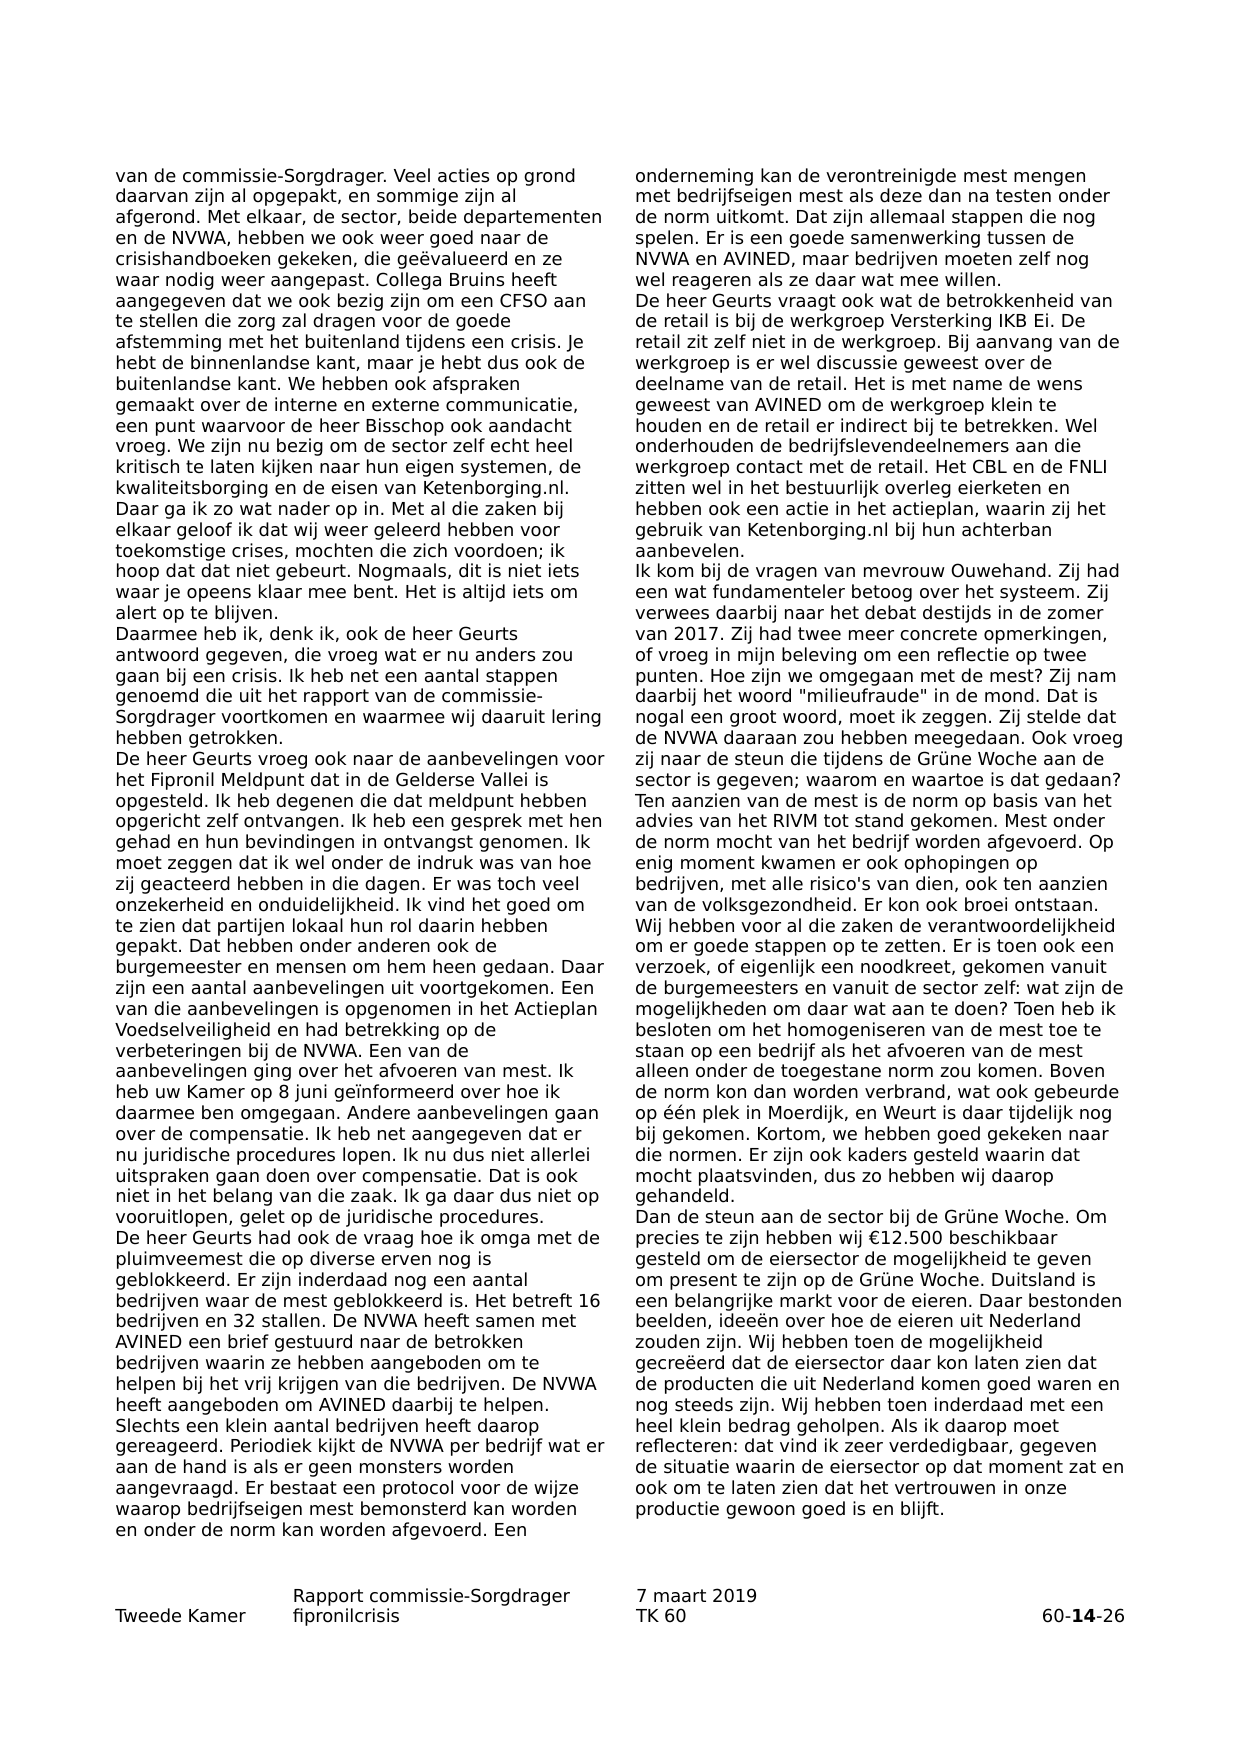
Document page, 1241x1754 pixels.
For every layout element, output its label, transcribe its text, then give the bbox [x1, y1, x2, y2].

text De heer Geurts vroeg ook naar de aanbevelingen voor het Fipronil Meldpunt dat in de Gelderse Vallei is opgesteld. Ik heb degenen die dat meldpunt hebben opgericht zelf ontvangen. Ik heb een gesprek met hen gehad en hun bevindingen in ontvangst genomen. Ik moet zeggen dat ik wel onder de indruk was van hoe zij geacteerd hebben in die dagen. Er was toch veel onzekerheid en onduidelijkheid. Ik vind het goed om te zien dat partijen lokaal hun rol daarin hebben gepakt. Dat hebben onder anderen ook de burgemeester en mensen om hem heen gedaan. Daar zijn een aantal aanbevelingen uit voortgekomen. Een van die aanbevelingen is opgenomen in het Actieplan Voedselveiligheid en had betrekking op de verbeteringen bij de NVWA. Een van de aanbevelingen ging over het afvoeren van mest. Ik heb uw Kamer op 8 juni geïnformeerd over hoe ik daarmee ben omgegaan. Andere aanbevelingen gaan over de compensatie. Ik heb net aangegeven dat er nu juridische procedures lopen. Ik nu dus niet allerlei uitspraken gaan doen over compensatie. Dat is ook niet in het belang van die zaak. Ik ga daar dus niet op vooruitlopen, gelet op de juridische procedures. [115, 749, 605, 1228]
text Dan de steun aan de sector bij de Grüne Woche. Om precies te zijn hebben wij €12.500 beschikbaar gesteld om de eiersector de mogelijkheid te geven om present te zijn op de Grüne Woche. Duitsland is een belangrijke markt voor de eieren. Daar bestonden beelden, ideeën over hoe de eieren uit Nederland zouden zijn. Wij hebben toen de mogelijkheid gecreëerd dat de eiersector daar kon laten zien dat de producten die uit Nederland komen goed waren en nog steeds zijn. Wij hebben toen inderdaad met een heel klein bedrag geholpen. Als ik daarop moet reflecteren: dat vind ik zeer verdedigbaar, gegeven de situatie waarin de eiersector op dat moment zat en ook om te laten zien dat het vertrouwen in onze productie gewoon goed is en blijft. [635, 1207, 1125, 1519]
text Daarmee heb ik, denk ik, ook de heer Geurts antwoord gegeven, die vroeg wat er nu anders zou gaan bij een crisis. Ik heb net een aantal stappen genoemd die uit het rapport van de commissie-Sorgdrager voortkomen en waarmee wij daaruit lering hebben getrokken. [115, 624, 605, 749]
text Ten aanzien van de mest is de norm op basis van het advies van het RIVM tot stand gekomen. Mest onder de norm mocht van het bedrijf worden afgevoerd. Op enig moment kwamen er ook ophopingen op bedrijven, met alle risico's van dien, ook ten aanzien van de volksgezondheid. Er kon ook broei ontstaan. Wij hebben voor al die zaken de verantwoordelijkheid om er goede stappen op te zetten. Er is toen ook een verzoek, of eigenlijk een noodkreet, gekomen vanuit de burgemeesters en vanuit de sector zelf: wat zijn de mogelijkheden om daar wat aan te doen? Toen heb ik besloten om het homogeniseren van de mest toe te staan op een bedrijf als het afvoeren van de mest alleen onder de toegestane norm zou komen. Boven de norm kon dan worden verbrand, wat ook gebeurde op één plek in Moerdijk, en Weurt is daar tijdelijk nog bij gekomen. Kortom, we hebben goed gekeken naar die normen. Er zijn ook kaders gesteld waarin dat mocht plaatsvinden, dus zo hebben wij daarop gehandeld. [635, 790, 1125, 1207]
text onderneming kan de verontreinigde mest mengen met bedrijfseigen mest als deze dan na testen onder de norm uitkomt. Dat zijn allemaal stappen die nog spelen. Er is een goede samenwerking tussen de NVWA en AVINED, maar bedrijven moeten zelf nog wel reageren als ze daar wat mee willen. [635, 165, 1125, 290]
text De heer Geurts had ook de vraag hoe ik omga met de pluimveemest die op diverse erven nog is geblokkeerd. Er zijn inderdaad nog een aantal bedrijven waar de mest geblokkeerd is. Het betreft 16 bedrijven en 32 stallen. De NVWA heeft samen met AVINED een brief gestuurd naar de betrokken bedrijven waarin ze hebben aangeboden om te helpen bij het vrij krijgen van die bedrijven. De NVWA heeft aangeboden om AVINED daarbij te helpen. Slechts een klein aantal bedrijven heeft daarop gereageerd. Periodiek kijkt de NVWA per bedrijf wat er aan de hand is als er geen monsters worden aangevraagd. Er bestaat een protocol voor de wijze waarop bedrijfseigen mest bemonsterd kan worden en onder de norm kan worden afgevoerd. Een [115, 1228, 605, 1540]
text Ik kom bij de vragen van mevrouw Ouwehand. Zij had een wat fundamenteler betoog over het systeem. Zij verwees daarbij naar het debat destijds in de zomer van 2017. Zij had twee meer concrete opmerkingen, of vroeg in mijn beleving om een reflectie op twee punten. Hoe zijn we omgegaan met de mest? Zij nam daarbij het woord "milieufraude" in de mond. Dat is nogal een groot woord, moet ik zeggen. Zij stelde dat de NVWA daaraan zou hebben meegedaan. Ook vroeg zij naar de steun die tijdens de Grüne Woche aan de sector is gegeven; waarom en waartoe is dat gedaan? [635, 561, 1125, 790]
text De heer Geurts vraagt ook wat de betrokkenheid van de retail is bij de werkgroep Versterking IKB Ei. De retail zit zelf niet in de werkgroep. Bij aanvang van de werkgroep is er wel discussie geweest over de deelname van de retail. Het is met name de wens geweest van AVINED om de werkgroep klein te houden en de retail er indirect bij te betrekken. Wel onderhouden de bedrijfslevendeelnemers aan die werkgroep contact met de retail. Het CBL en de FNLI zitten wel in het bestuurlijk overleg eierketen en hebben ook een actie in het actieplan, waarin zij het gebruik van Ketenborging.nl bij hun achterban aanbevelen. [635, 290, 1125, 561]
text van de commissie-Sorgdrager. Veel acties op grond daarvan zijn al opgepakt, en sommige zijn al afgerond. Met elkaar, de sector, beide departementen en de NVWA, hebben we ook weer goed naar de crisishandboeken gekeken, die geëvalueerd en ze waar nodig weer aangepast. Collega Bruins heeft aangegeven dat we ook bezig zijn om een CFSO aan te stellen die zorg zal dragen voor de goede afstemming met het buitenland tijdens een crisis. Je hebt de binnenlandse kant, maar je hebt dus ook de buitenlandse kant. We hebben ook afspraken gemaakt over de interne en externe communicatie, een punt waarvoor de heer Bisschop ook aandacht vroeg. We zijn nu bezig om de sector zelf echt heel kritisch te laten kijken naar hun eigen systemen, de kwaliteitsborging en de eisen van Ketenborging.nl. Daar ga ik zo wat nader op in. Met al die zaken bij elkaar geloof ik dat wij weer geleerd hebben voor toekomstige crises, mochten die zich voordoen; ik hoop dat dat niet gebeurt. Nogmaals, dit is niet iets waar je opeens klaar mee bent. Het is altijd iets om alert op te blijven. [115, 165, 605, 624]
